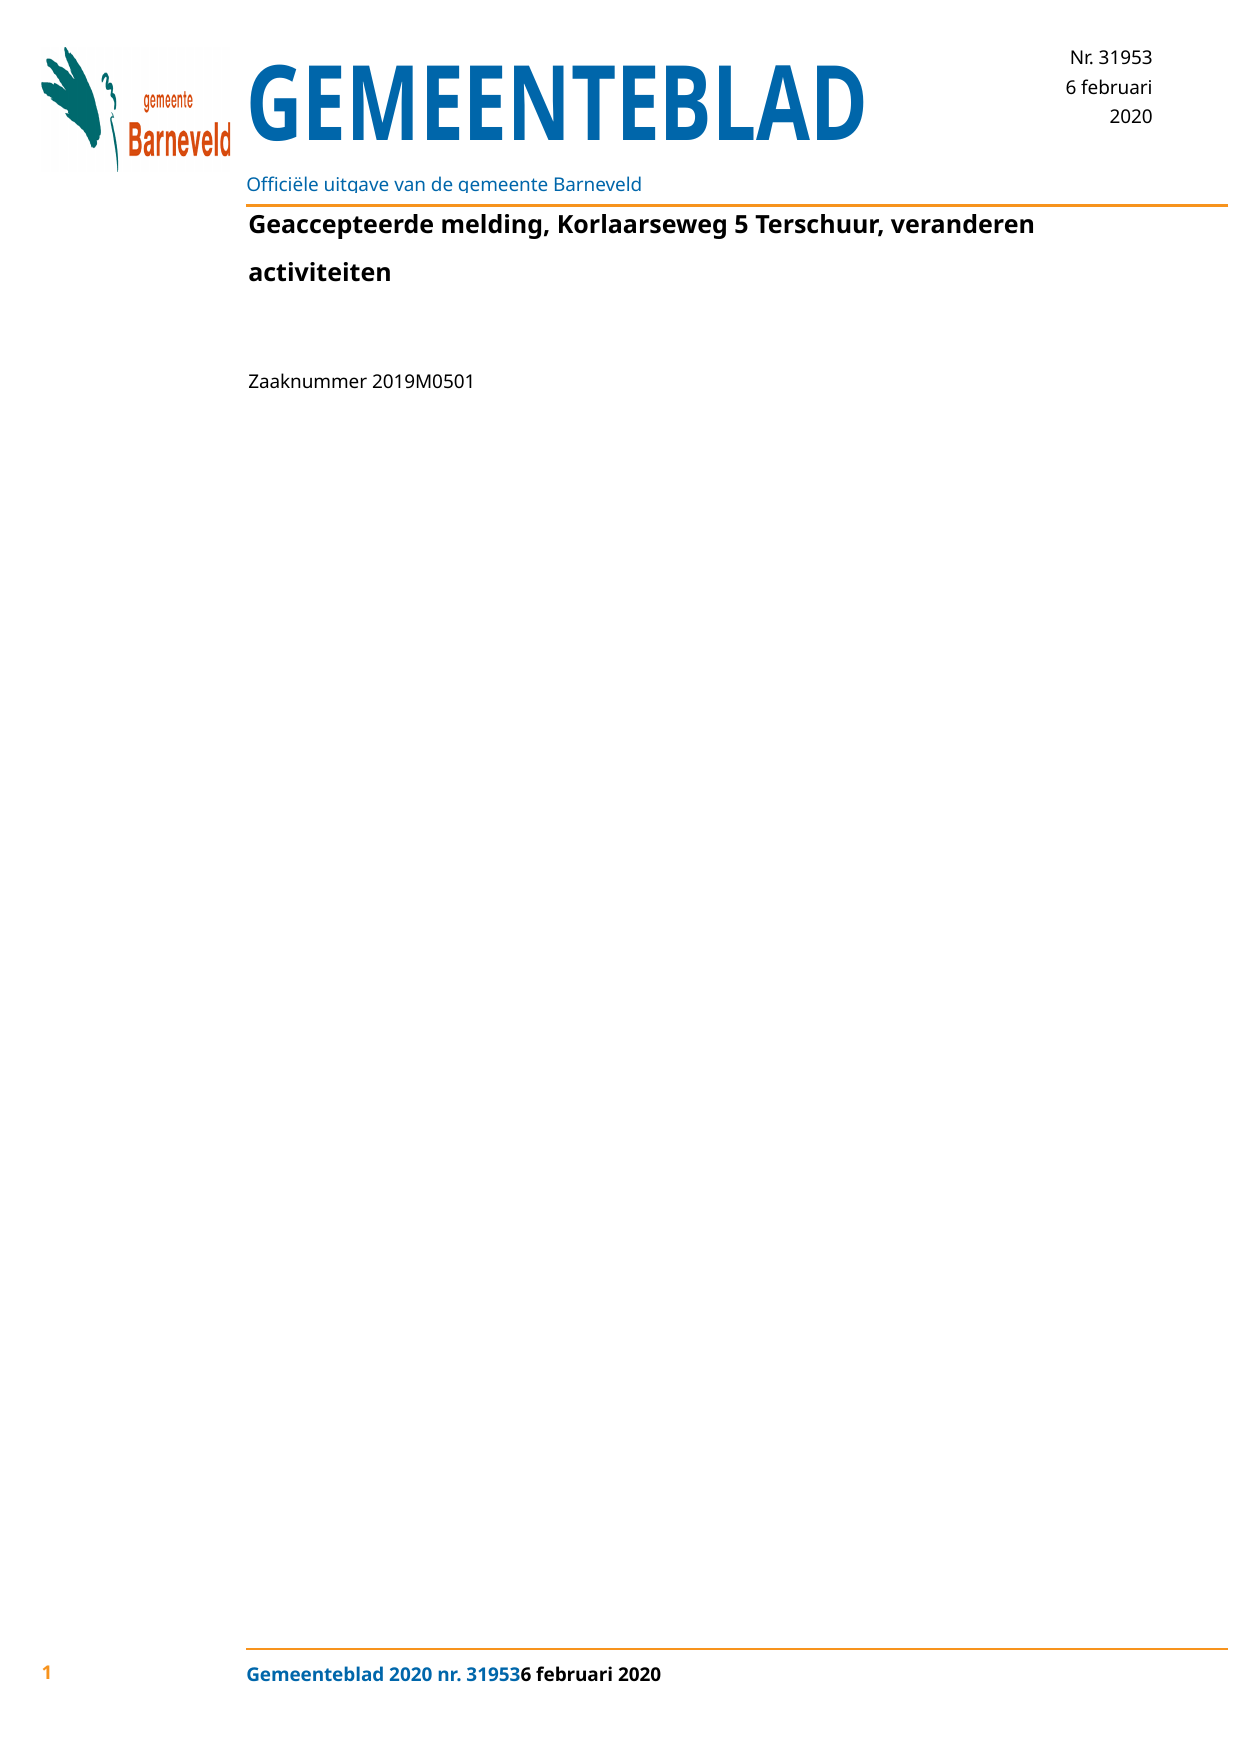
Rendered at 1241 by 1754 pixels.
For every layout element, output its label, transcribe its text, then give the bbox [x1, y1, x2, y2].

text Zaaknummer 2019M0501 [248, 368, 1152, 394]
text Geaccepteerde melding, Korlaarseweg 5 Terschuur, veranderen activiteiten [248, 207, 1152, 288]
picture [41, 47, 231, 172]
